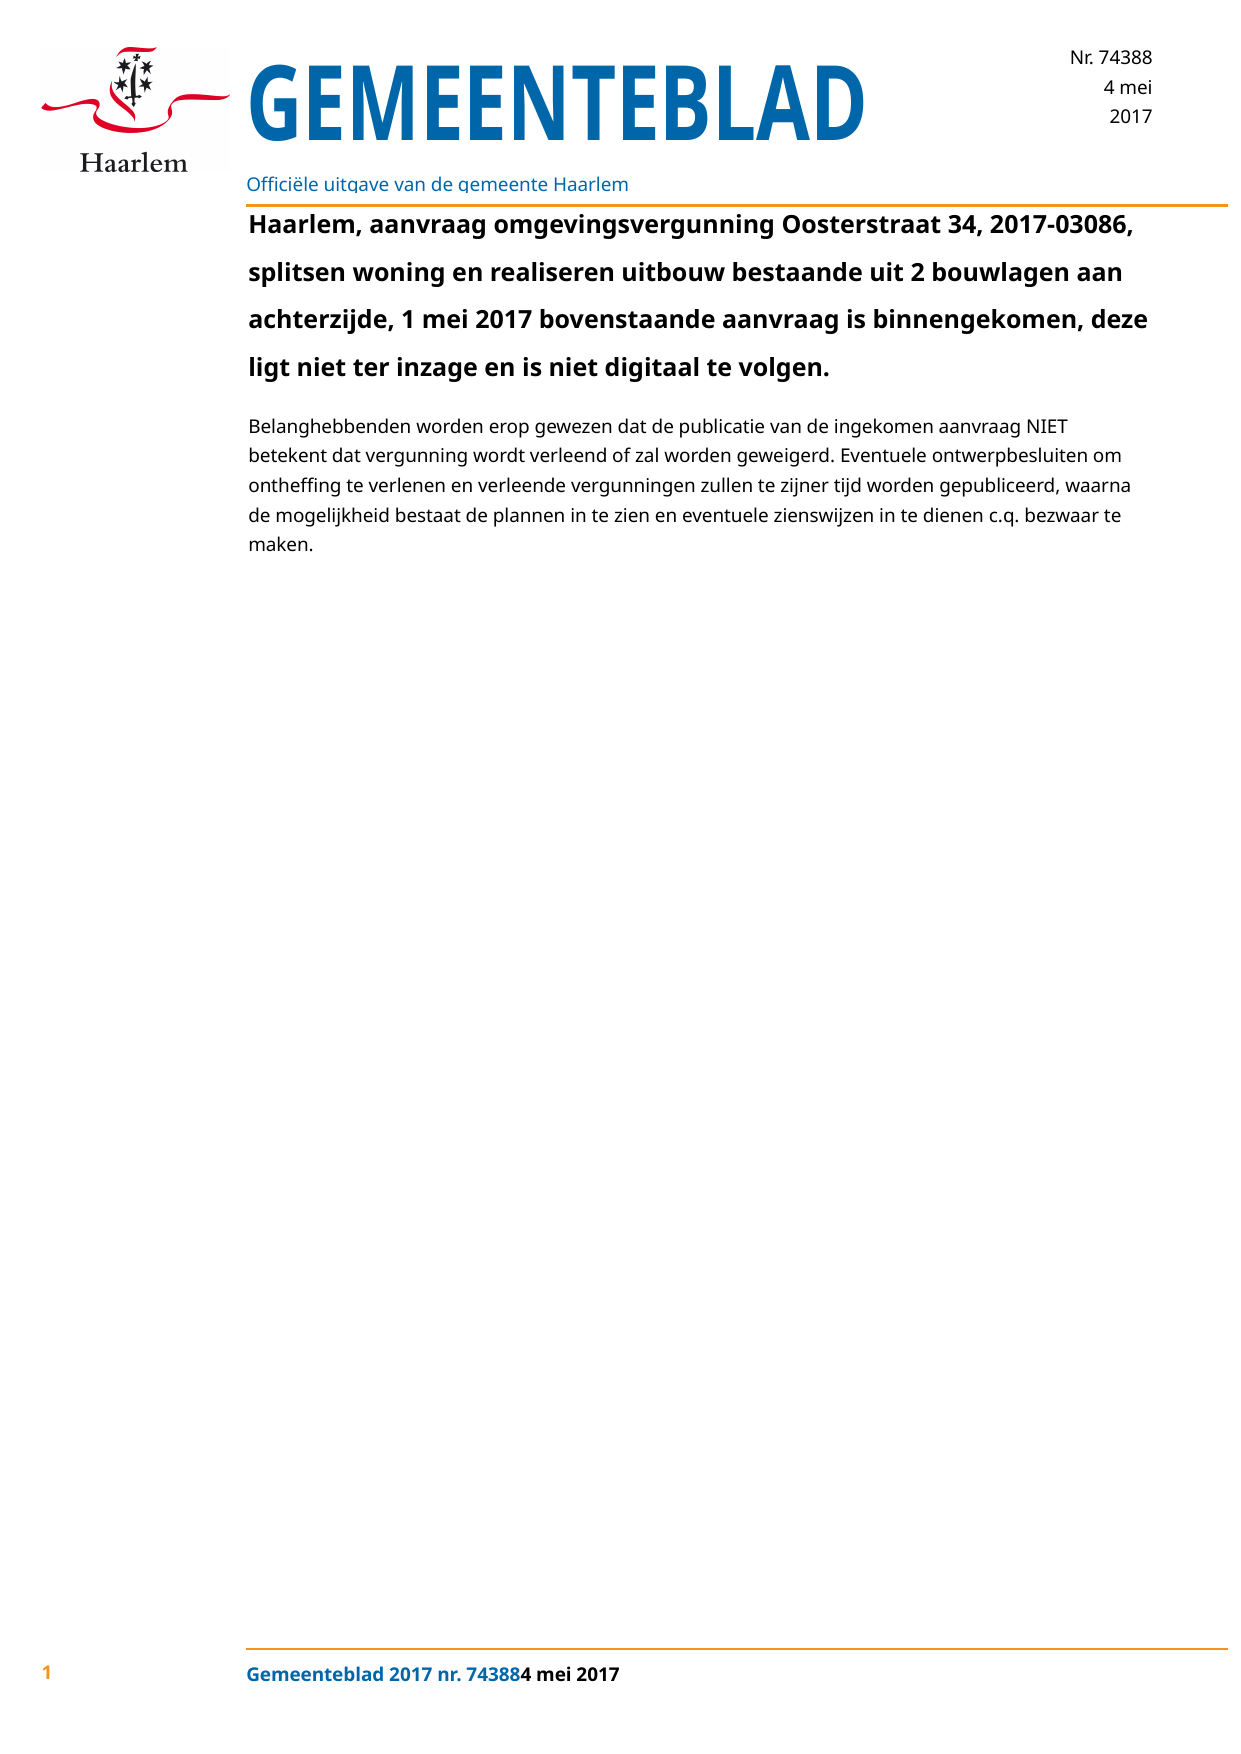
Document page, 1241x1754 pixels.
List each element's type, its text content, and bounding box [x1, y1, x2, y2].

text Belanghebbenden worden erop gewezen dat de publicatie van de ingekomen aanvraag NIET betekent dat vergunning wordt verleend of zal worden geweigerd. Eventuele ontwerpbesluiten om ontheffing te verlenen en verleende vergunningen zullen te zijner tijd worden gepubliceerd, waarna de mogelijkheid bestaat de plannen in te zien en eventuele zienswijzen in te dienen c.q. bezwaar te maken. [248, 413, 1152, 557]
picture [41, 47, 231, 172]
text Haarlem, aanvraag omgevingsvergunning Oosterstraat 34, 2017-03086, splitsen woning en realiseren uitbouw bestaande uit 2 bouwlagen aan achterzijde, 1 mei 2017 bovenstaande aanvraag is binnengekomen, deze ligt niet ter inzage en is niet digitaal te volgen. [248, 207, 1152, 384]
